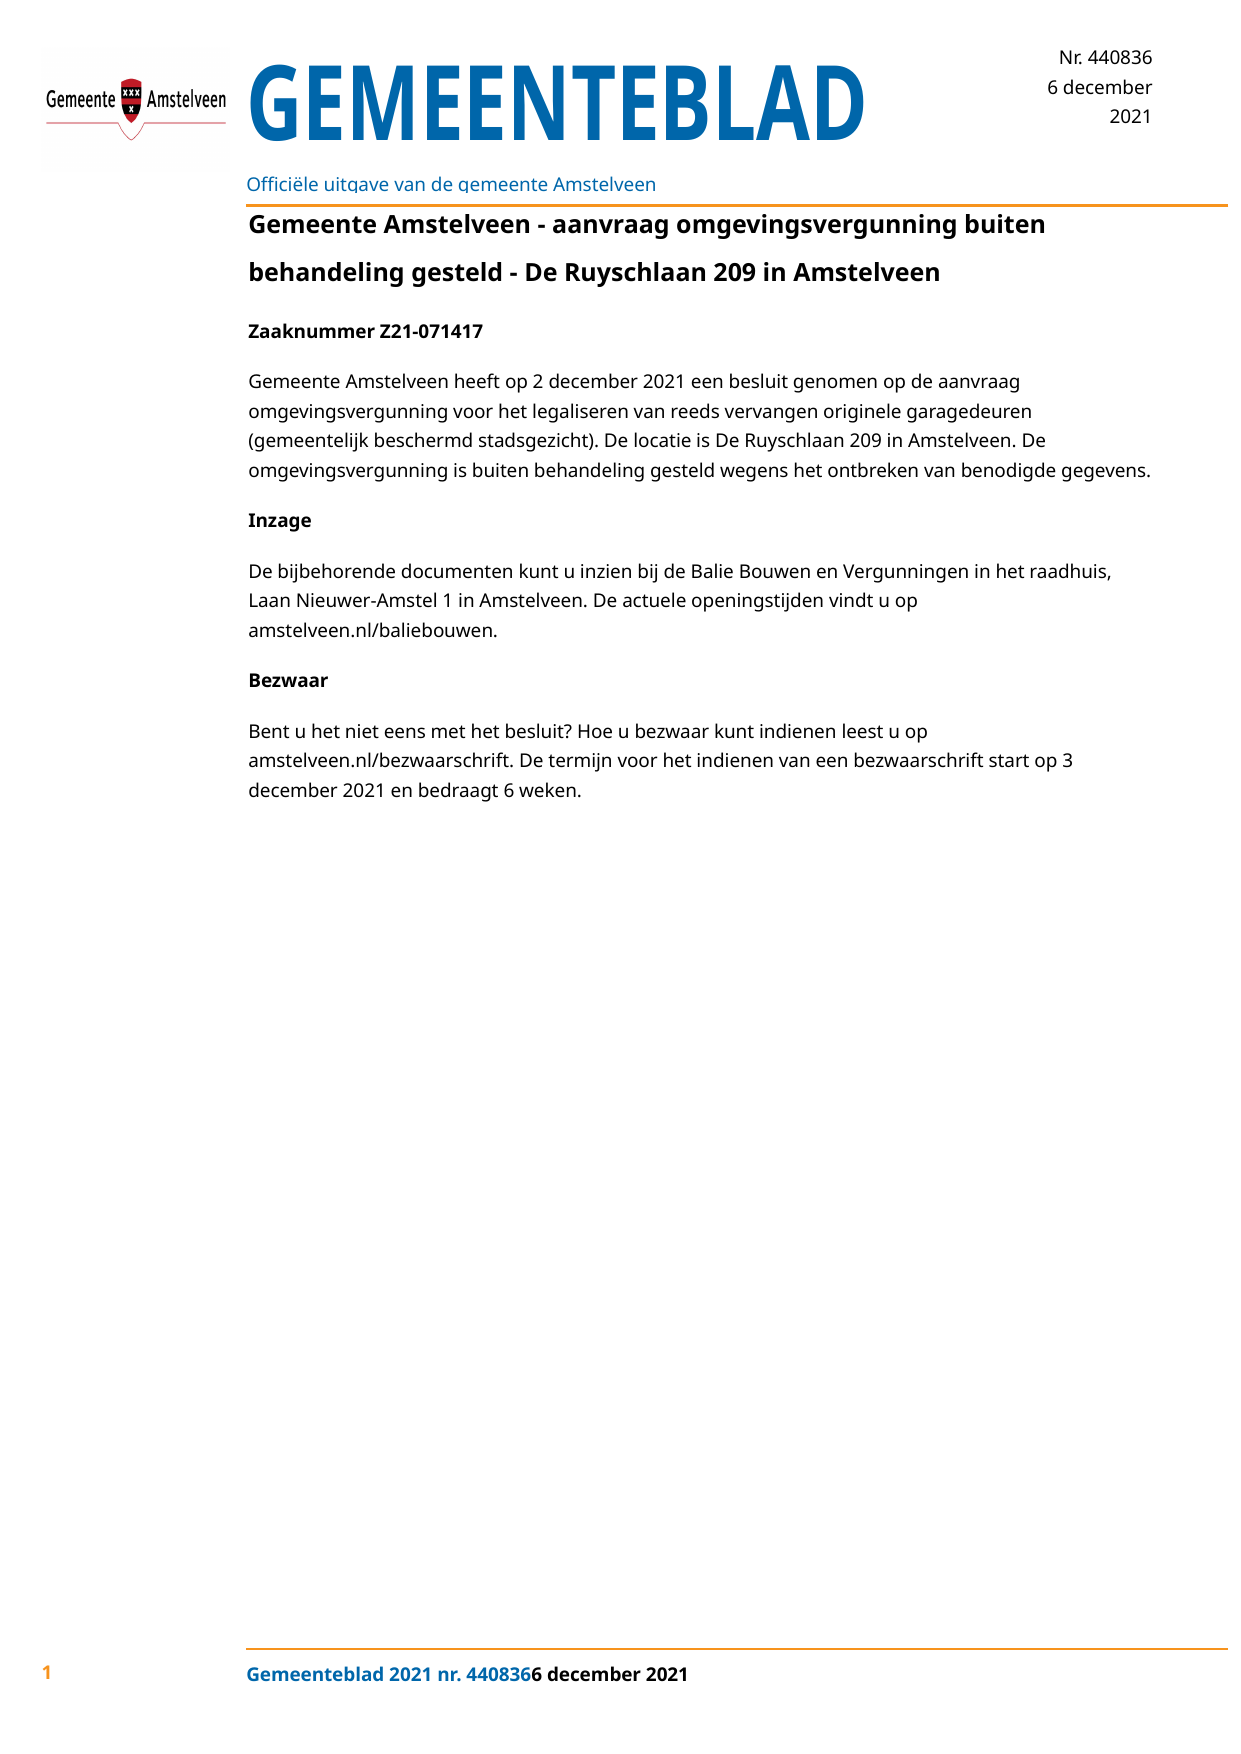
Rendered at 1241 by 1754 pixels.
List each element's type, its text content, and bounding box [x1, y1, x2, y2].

text Zaaknummer Z21-071417 [248, 318, 1152, 344]
picture [41, 47, 231, 172]
text Bezwaar [248, 667, 1152, 693]
text Gemeente Amstelveen heeft op 2 december 2021 een besluit genomen op de aanvraag omgevingsvergunning voor het legaliseren van reeds vervangen originele garagedeuren (gemeentelijk beschermd stadsgezicht). De locatie is De Ruyschlaan 209 in Amstelveen. De omgevingsvergunning is buiten behandeling gesteld wegens het ontbreken van benodigde gegevens. [248, 368, 1152, 483]
text De bijbehorende documenten kunt u inzien bij de Balie Bouwen en Vergunningen in het raadhuis, Laan Nieuwer-Amstel 1 in Amstelveen. De actuele openingstijden vindt u op amstelveen.nl/baliebouwen. [248, 558, 1152, 643]
text Gemeente Amstelveen - aanvraag omgevingsvergunning buiten behandeling gesteld - De Ruyschlaan 209 in Amstelveen [248, 207, 1152, 288]
text Bent u het niet eens met het besluit? Hoe u bezwaar kunt indienen leest u op amstelveen.nl/bezwaarschrift. De termijn voor het indienen van een bezwaarschrift start op 3 december 2021 en bedraagt 6 weken. [248, 718, 1152, 803]
text Inzage [248, 507, 1152, 533]
